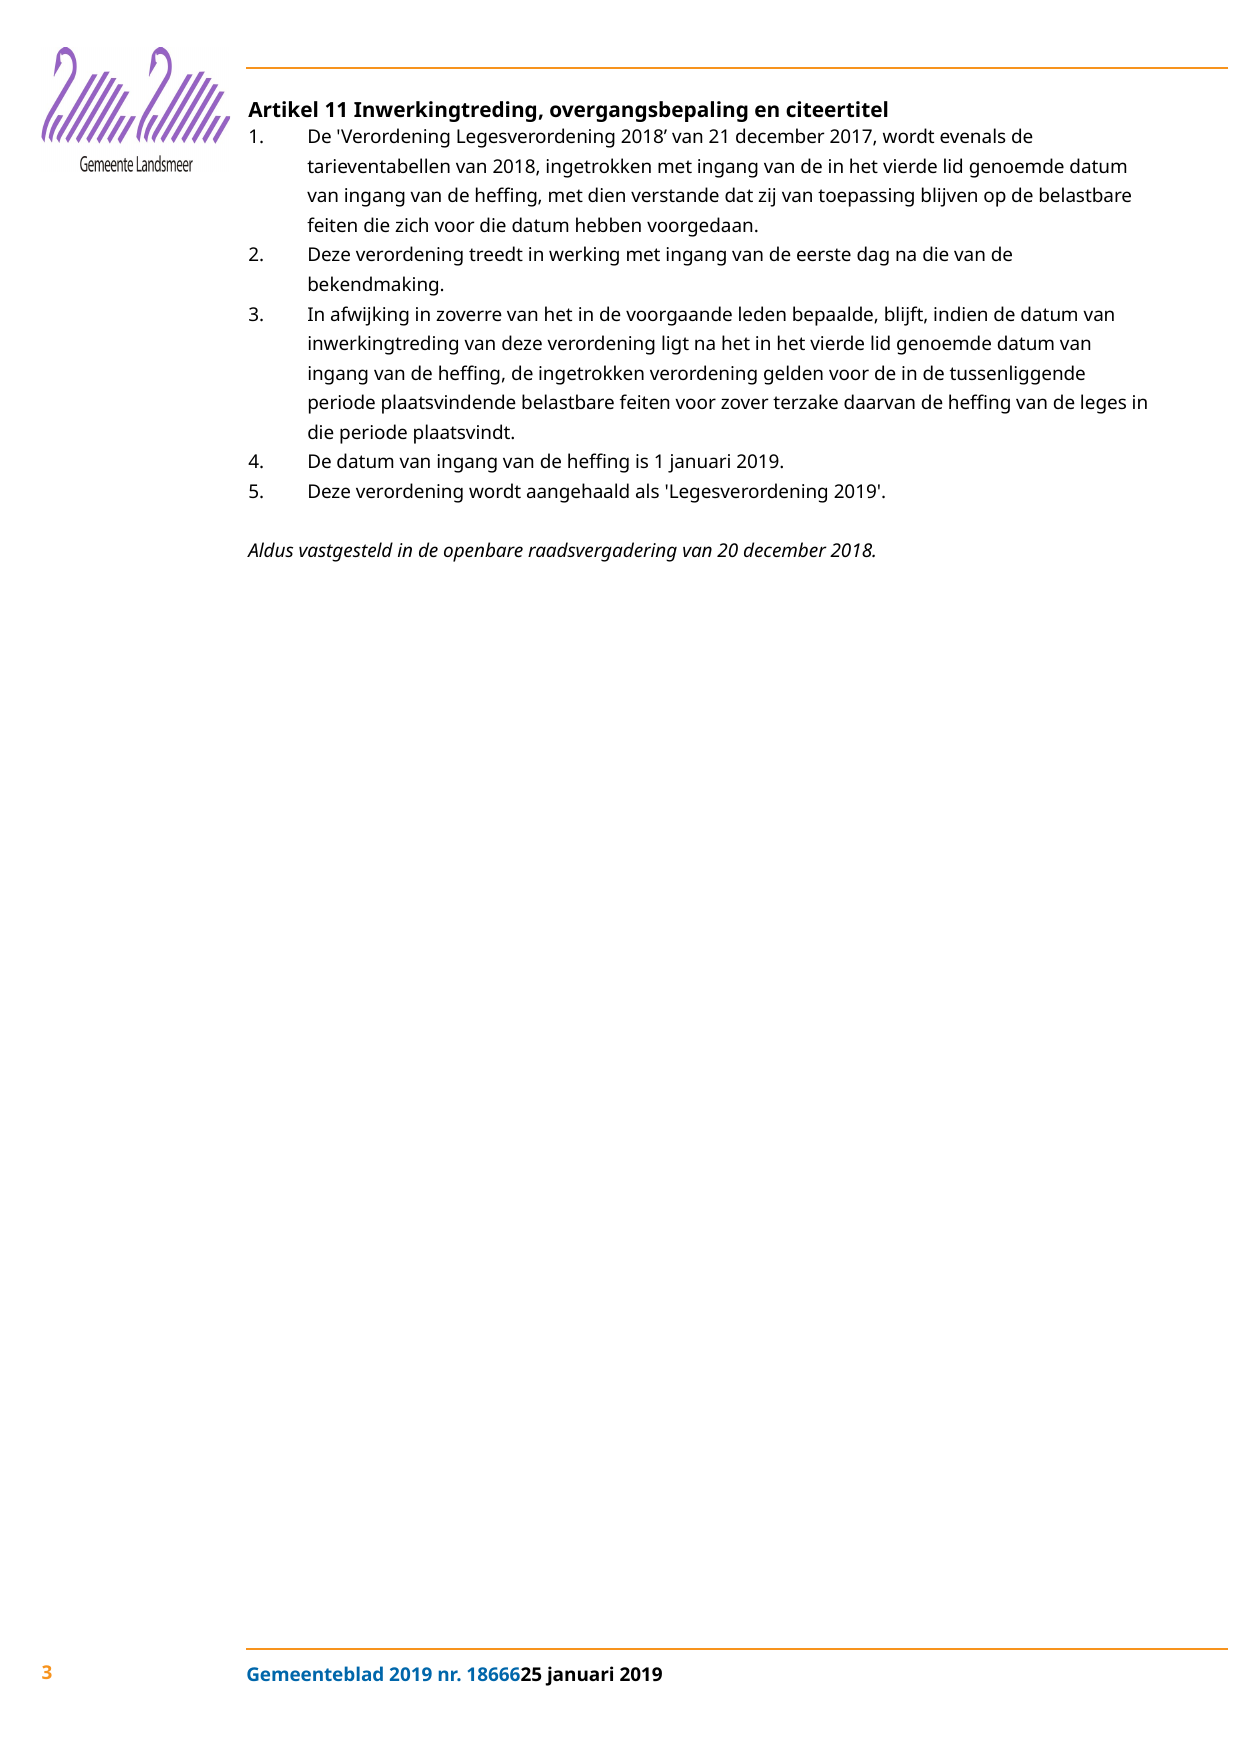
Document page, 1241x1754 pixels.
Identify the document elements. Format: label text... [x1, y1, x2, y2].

text Aldus vastgesteld in de openbare raadsvergadering van 20 december 2018. [248, 537, 1152, 563]
list Deze verordening wordt aangehaald als 'Legesverordening 2019'. [248, 478, 1152, 504]
list De datum van ingang van de heffing is 1 januari 2019. [248, 449, 1152, 474]
list In afwijking in zoverre van het in de voorgaande leden bepaalde, blijft, indien de datum van inwerkingtreding van deze verordening ligt na het in het vierde lid genoemde datum van ingang van de heffing, de ingetrokken verordening gelden voor de in de tussenliggende periode plaatsvindende belastbare feiten voor zover terzake daarvan de heffing van de leges in die periode plaatsvindt. [248, 301, 1152, 445]
list De 'Verordening Legesverordening 2018’ van 21 december 2017, wordt evenals de tarieventabellen van 2018, ingetrokken met ingang van de in het vierde lid genoemde datum van ingang van de heffing, met dien verstande dat zij van toepassing blijven op de belastbare feiten die zich voor die datum hebben voorgedaan. [248, 123, 1152, 238]
list Deze verordening treedt in werking met ingang van de eerste dag na die van de bekendmaking. [248, 242, 1152, 297]
picture [41, 47, 231, 172]
text Artikel 11 Inwerkingtreding, overgangsbepaling en citeertitel [248, 95, 1152, 123]
